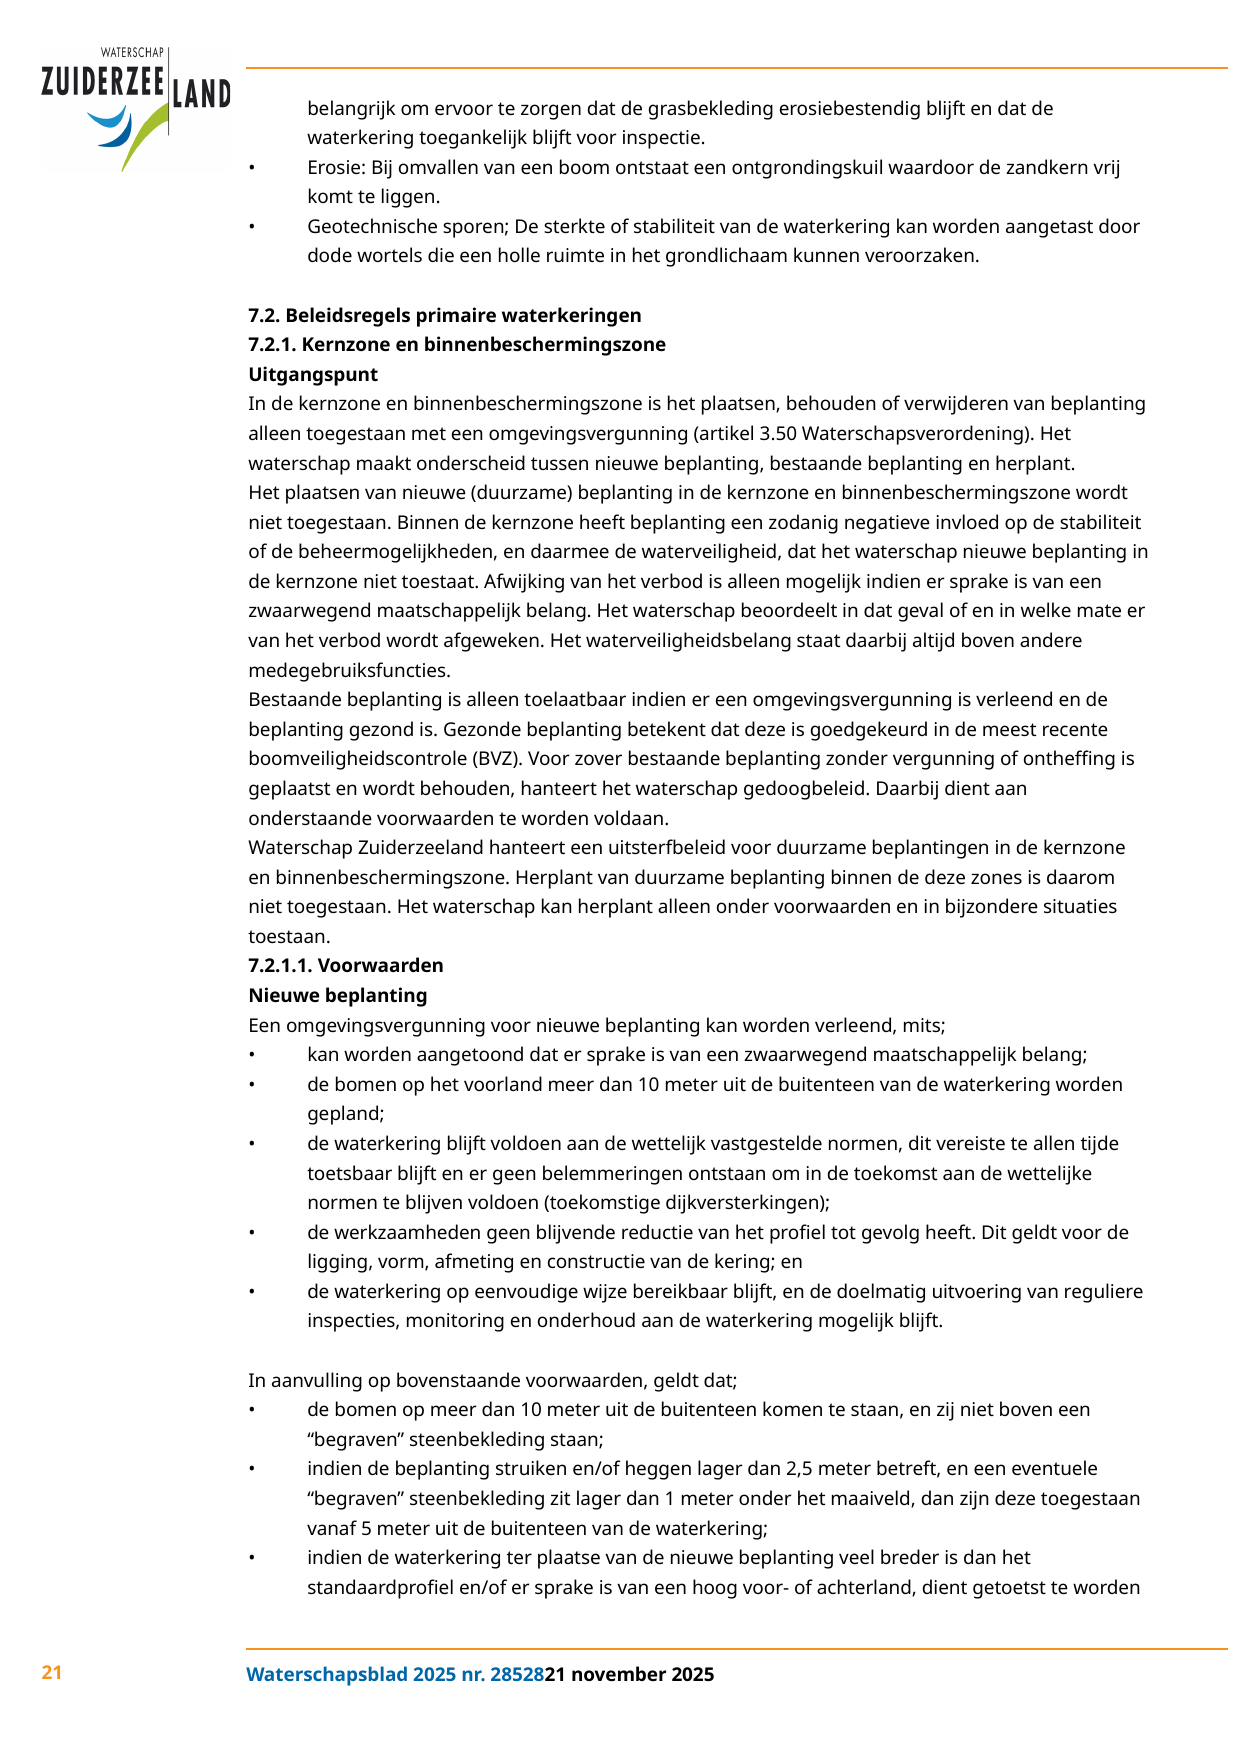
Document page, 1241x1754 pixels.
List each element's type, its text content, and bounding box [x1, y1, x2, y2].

list belangrijk om ervoor te zorgen dat de grasbekleding erosiebestendig blijft en dat de waterkering toegankelijk blijft voor inspectie. [248, 95, 1152, 150]
list de waterkering op eenvoudige wijze bereikbaar blijft, en de doelmatig uitvoering van reguliere inspecties, monitoring en onderhoud aan de waterkering mogelijk blijft. [248, 1278, 1152, 1333]
list kan worden aangetoond dat er sprake is van een zwaarwegend maatschappelijk belang; [248, 1041, 1152, 1067]
list Geotechnische sporen; De sterkte of stabiliteit van de waterkering kan worden aangetast door dode wortels die een holle ruimte in het grondlichaam kunnen veroorzaken. [248, 213, 1152, 268]
list de bomen op meer dan 10 meter uit de buitenteen komen te staan, en zij niet boven een “begraven” steenbekleding staan; [248, 1396, 1152, 1452]
text Nieuwe beplanting [248, 982, 1152, 1008]
picture [41, 47, 231, 172]
text Het plaatsen van nieuwe (duurzame) beplanting in de kernzone en binnenbeschermingszone wordt niet toegestaan. Binnen de kernzone heeft beplanting een zodanig negatieve invloed op de stabiliteit of de beheermogelijkheden, en daarmee de waterveiligheid, dat het waterschap nieuwe beplanting in de kernzone niet toestaat. Afwijking van het verbod is alleen mogelijk indien er sprake is van een zwaarwegend maatschappelijk belang. Het waterschap beoordeelt in dat geval of en in welke mate er van het verbod wordt afgeweken. Het waterveiligheidsbelang staat daarbij altijd boven andere medegebruiksfuncties. [248, 479, 1152, 683]
text 7.2.1. Kernzone en binnenbeschermingszone [248, 331, 1152, 357]
text 7.2. Beleidsregels primaire waterkeringen [248, 302, 1152, 328]
list de werkzaamheden geen blijvende reductie van het profiel tot gevolg heeft. Dit geldt voor de ligging, vorm, afmeting en constructie van de kering; en [248, 1219, 1152, 1274]
list Erosie: Bij omvallen van een boom ontstaat een ontgrondingskuil waardoor de zandkern vrij komt te liggen. [248, 154, 1152, 209]
list de waterkering blijft voldoen aan de wettelijk vastgestelde normen, dit vereiste te allen tijde toetsbaar blijft en er geen belemmeringen ontstaan om in de toekomst aan de wettelijke normen te blijven voldoen (toekomstige dijkversterkingen); [248, 1130, 1152, 1215]
text 7.2.1.1. Voorwaarden [248, 953, 1152, 978]
list de bomen op het voorland meer dan 10 meter uit de buitenteen van de waterkering worden gepland; [248, 1071, 1152, 1126]
text In de kernzone en binnenbeschermingszone is het plaatsen, behouden of verwijderen van beplanting alleen toegestaan met een omgevingsvergunning (artikel 3.50 Waterschapsverordening). Het waterschap maakt onderscheid tussen nieuwe beplanting, bestaande beplanting en herplant. [248, 391, 1152, 476]
text Waterschap Zuiderzeeland hanteert een uitsterfbeleid voor duurzame beplantingen in de kernzone en binnenbeschermingszone. Herplant van duurzame beplanting binnen de deze zones is daarom niet toegestaan. Het waterschap kan herplant alleen onder voorwaarden en in bijzondere situaties toestaan. [248, 834, 1152, 949]
list indien de waterkering ter plaatse van de nieuwe beplanting veel breder is dan het standaardprofiel en/of er sprake is van een hoog voor- of achterland, dient getoetst te worden [248, 1544, 1152, 1600]
text In aanvulling op bovenstaande voorwaarden, geldt dat; [248, 1367, 1152, 1393]
text Bestaande beplanting is alleen toelaatbaar indien er een omgevingsvergunning is verleend en de beplanting gezond is. Gezonde beplanting betekent dat deze is goedgekeurd in de meest recente boomveiligheidscontrole (BVZ). Voor zover bestaande beplanting zonder vergunning of ontheffing is geplaatst en wordt behouden, hanteert het waterschap gedoogbeleid. Daarbij dient aan onderstaande voorwaarden te worden voldaan. [248, 686, 1152, 831]
text Een omgevingsvergunning voor nieuwe beplanting kan worden verleend, mits; [248, 1012, 1152, 1038]
text Uitgangspunt [248, 361, 1152, 387]
list indien de beplanting struiken en/of heggen lager dan 2,5 meter betreft, en een eventuele “begraven” steenbekleding zit lager dan 1 meter onder het maaiveld, dan zijn deze toegestaan vanaf 5 meter uit de buitenteen van de waterkering; [248, 1456, 1152, 1541]
